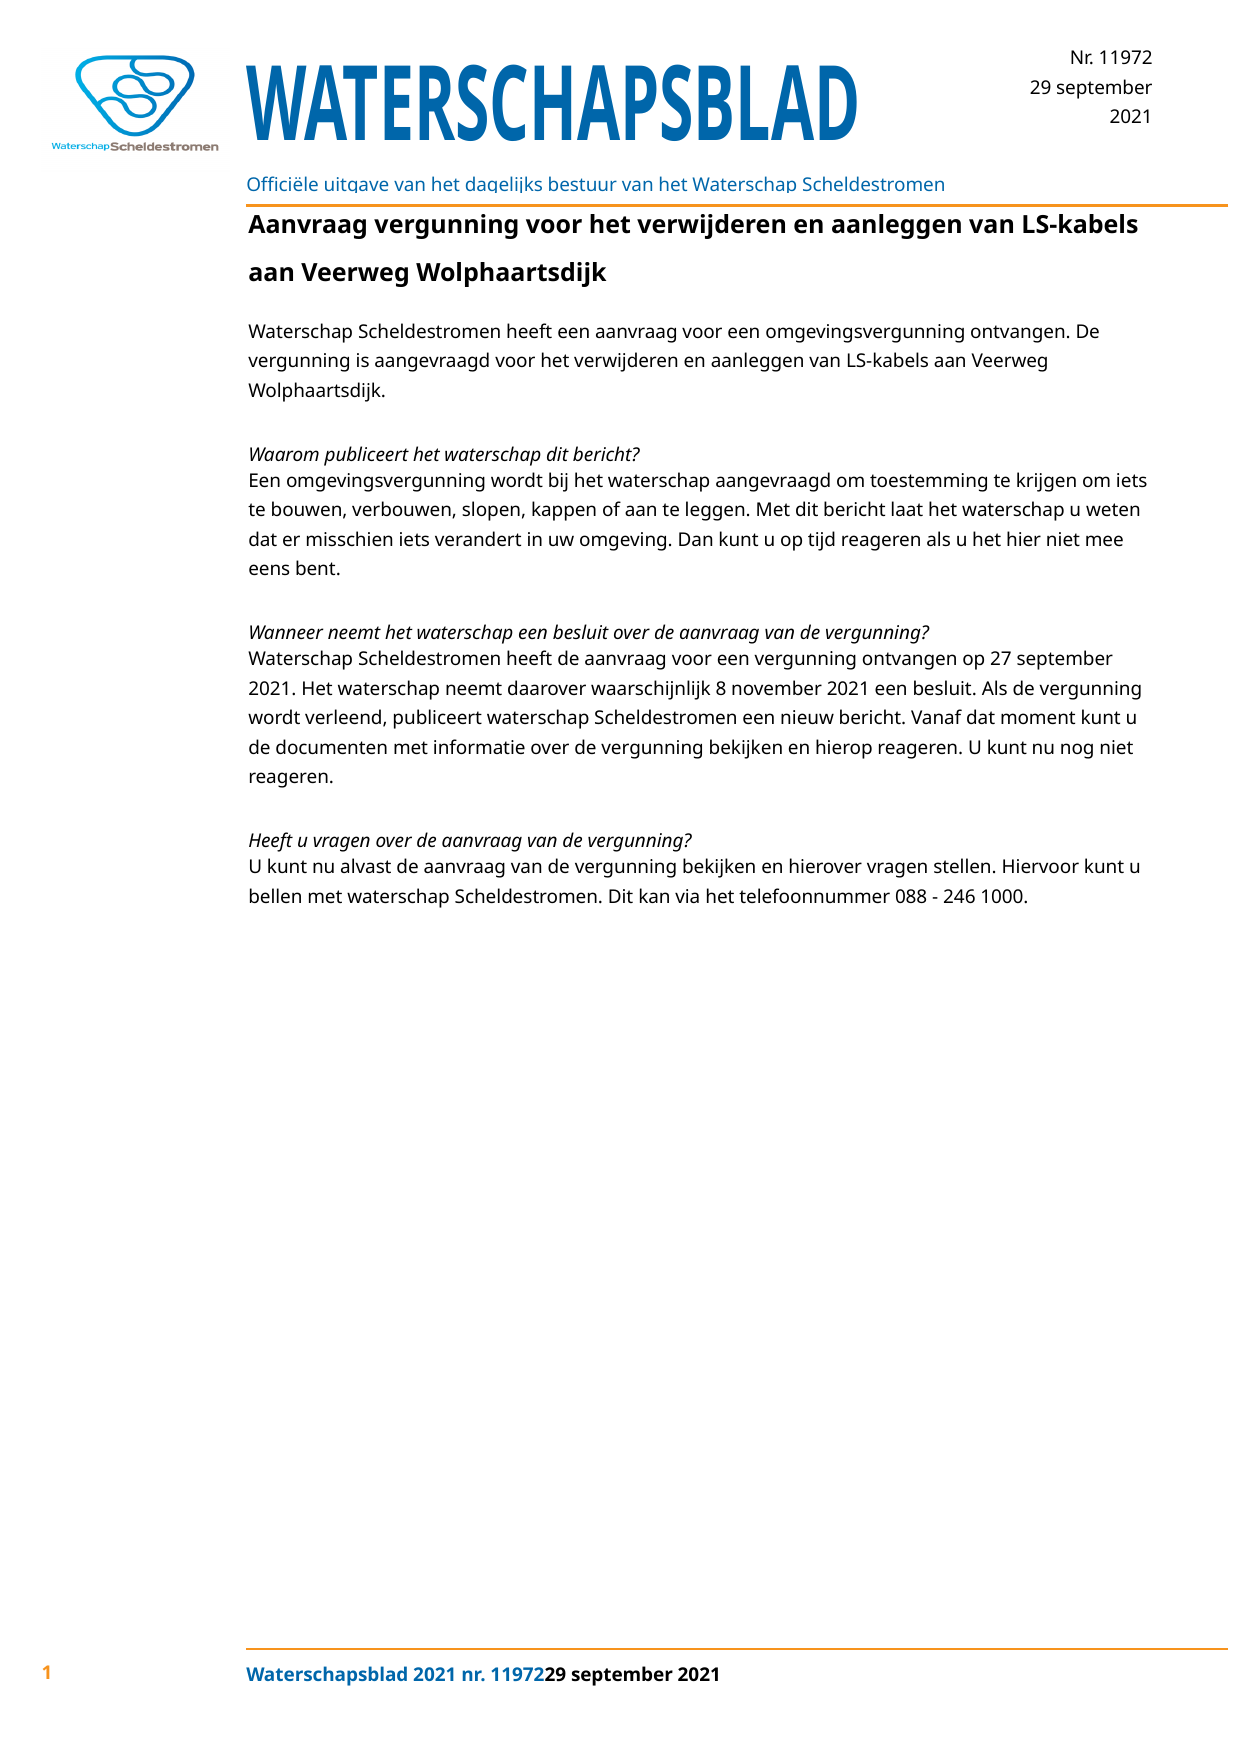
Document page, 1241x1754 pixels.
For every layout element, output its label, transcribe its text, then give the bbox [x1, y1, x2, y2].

text Wanneer neemt het waterschap een besluit over de aanvraag van de vergunning? [248, 619, 1152, 645]
text U kunt nu alvast de aanvraag van de vergunning bekijken en hierover vragen stellen. Hiervoor kunt u bellen met waterschap Scheldestromen. Dit kan via het telefoonnummer 088 - 246 1000. [248, 853, 1152, 908]
text Waarom publiceert het waterschap dit bericht? [248, 441, 1152, 467]
text Waterschap Scheldestromen heeft de aanvraag voor een vergunning ontvangen op 27 september 2021. Het waterschap neemt daarover waarschijnlijk 8 november 2021 een besluit. Als de vergunning wordt verleend, publiceert waterschap Scheldestromen een nieuw bericht. Vanaf dat moment kunt u de documenten met informatie over de vergunning bekijken en hierop reageren. U kunt nu nog niet reageren. [248, 645, 1152, 789]
text Waterschap Scheldestromen heeft een aanvraag voor een omgevingsvergunning ontvangen. De vergunning is aangevraagd voor het verwijderen en aanleggen van LS-kabels aan Veerweg Wolphaartsdijk. [248, 318, 1152, 403]
text Aanvraag vergunning voor het verwijderen en aanleggen van LS-kabels aan Veerweg Wolphaartsdijk [248, 207, 1152, 288]
picture [41, 47, 231, 172]
text Heeft u vragen over de aanvraag van de vergunning? [248, 827, 1152, 853]
text Een omgevingsvergunning wordt bij het waterschap aangevraagd om toestemming te krijgen om iets te bouwen, verbouwen, slopen, kappen of aan te leggen. Met dit bericht laat het waterschap u weten dat er misschien iets verandert in uw omgeving. Dan kunt u op tijd reageren als u het hier niet mee eens bent. [248, 467, 1152, 581]
